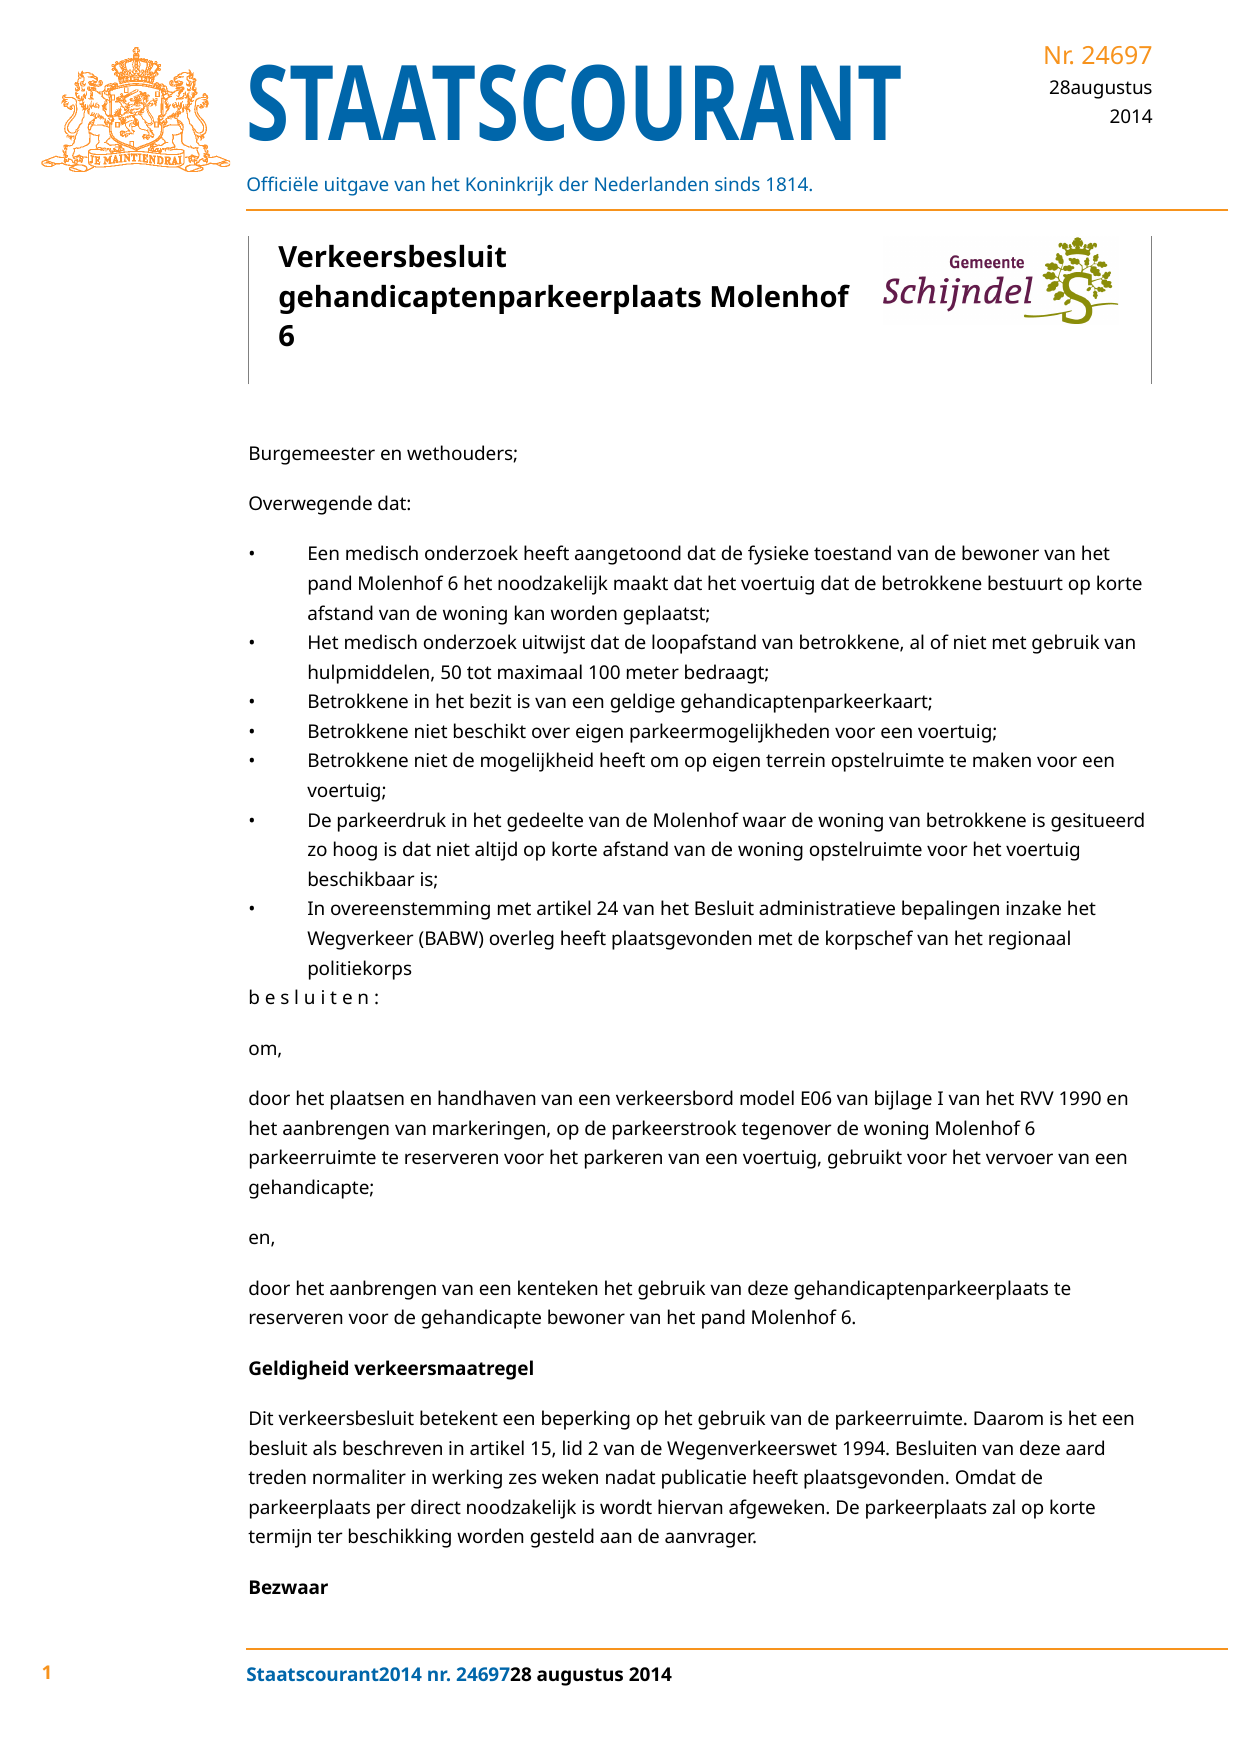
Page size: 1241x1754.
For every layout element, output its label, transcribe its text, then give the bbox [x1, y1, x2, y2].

text b e s l u i t e n : [248, 984, 1152, 1010]
list Een medisch onderzoek heeft aangetoond dat de fysieke toestand van de bewoner van het pand Molenhof 6 het noodzakelijk maakt dat het voertuig dat de betrokkene bestuurt op korte afstand van de woning kan worden geplaatst; [248, 541, 1152, 625]
list Betrokkene niet de mogelijkheid heeft om op eigen terrein opstelruimte te maken voor een voertuig; [248, 748, 1152, 803]
text Overwegende dat: [248, 490, 1152, 516]
text Burgemeester en wethouders; [248, 440, 1152, 465]
text door het plaatsen en handhaven van een verkeersbord model E06 van bijlage I van het RVV 1990 en het aanbrengen van markeringen, op de parkeerstrook tegenover de woning Molenhof 6 parkeerruimte te reserveren voor het parkeren van een voertuig, gebruikt voor het vervoer van een gehandicapte; [248, 1085, 1152, 1199]
text Bezwaar [248, 1574, 1152, 1599]
list Het medisch onderzoek uitwijst dat de loopafstand van betrokkene, al of niet met gebruik van hulpmiddelen, 50 tot maximaal 100 meter bedraagt; [248, 629, 1152, 684]
text Geldigheid verkeersmaatregel [248, 1355, 1152, 1380]
text door het aanbrengen van een kenteken het gebruik van deze gehandicaptenparkeerplaats te reserveren voor de gehandicapte bewoner van het pand Molenhof 6. [248, 1275, 1152, 1330]
list Betrokkene in het bezit is van een geldige gehandicaptenparkeerkaart; [248, 688, 1152, 714]
text om, [248, 1035, 1152, 1060]
table_header [850, 236, 1151, 384]
list In overeenstemming met artikel 24 van het Besluit administratieve bepalingen inzake het Wegverkeer (BABW) overleg heeft plaatsgevonden met de korpschef van het regionaal politiekorps [248, 896, 1152, 980]
picture [882, 236, 1119, 325]
table_header Verkeersbesluit gehandicaptenparkeerplaats Molenhof 6 [249, 236, 850, 384]
text Dit verkeersbesluit betekent een beperking op het gebruik van de parkeerruimte. Daarom is het een besluit als beschreven in artikel 15, lid 2 van de Wegenverkeerswet 1994. Besluiten van deze aard treden normaliter in werking zes weken nadat publicatie heeft plaatsgevonden. Omdat de parkeerplaats per direct noodzakelijk is wordt hiervan afgeweken. De parkeerplaats zal op korte termijn ter beschikking worden gesteld aan de aanvrager. [248, 1405, 1152, 1549]
text en, [248, 1224, 1152, 1250]
picture [41, 47, 231, 172]
list Betrokkene niet beschikt over eigen parkeermogelijkheden voor een voertuig; [248, 718, 1152, 744]
list De parkeerdruk in het gedeelte van de Molenhof waar de woning van betrokkene is gesitueerd zo hoog is dat niet altijd op korte afstand van de woning opstelruimte voor het voertuig beschikbaar is; [248, 807, 1152, 892]
